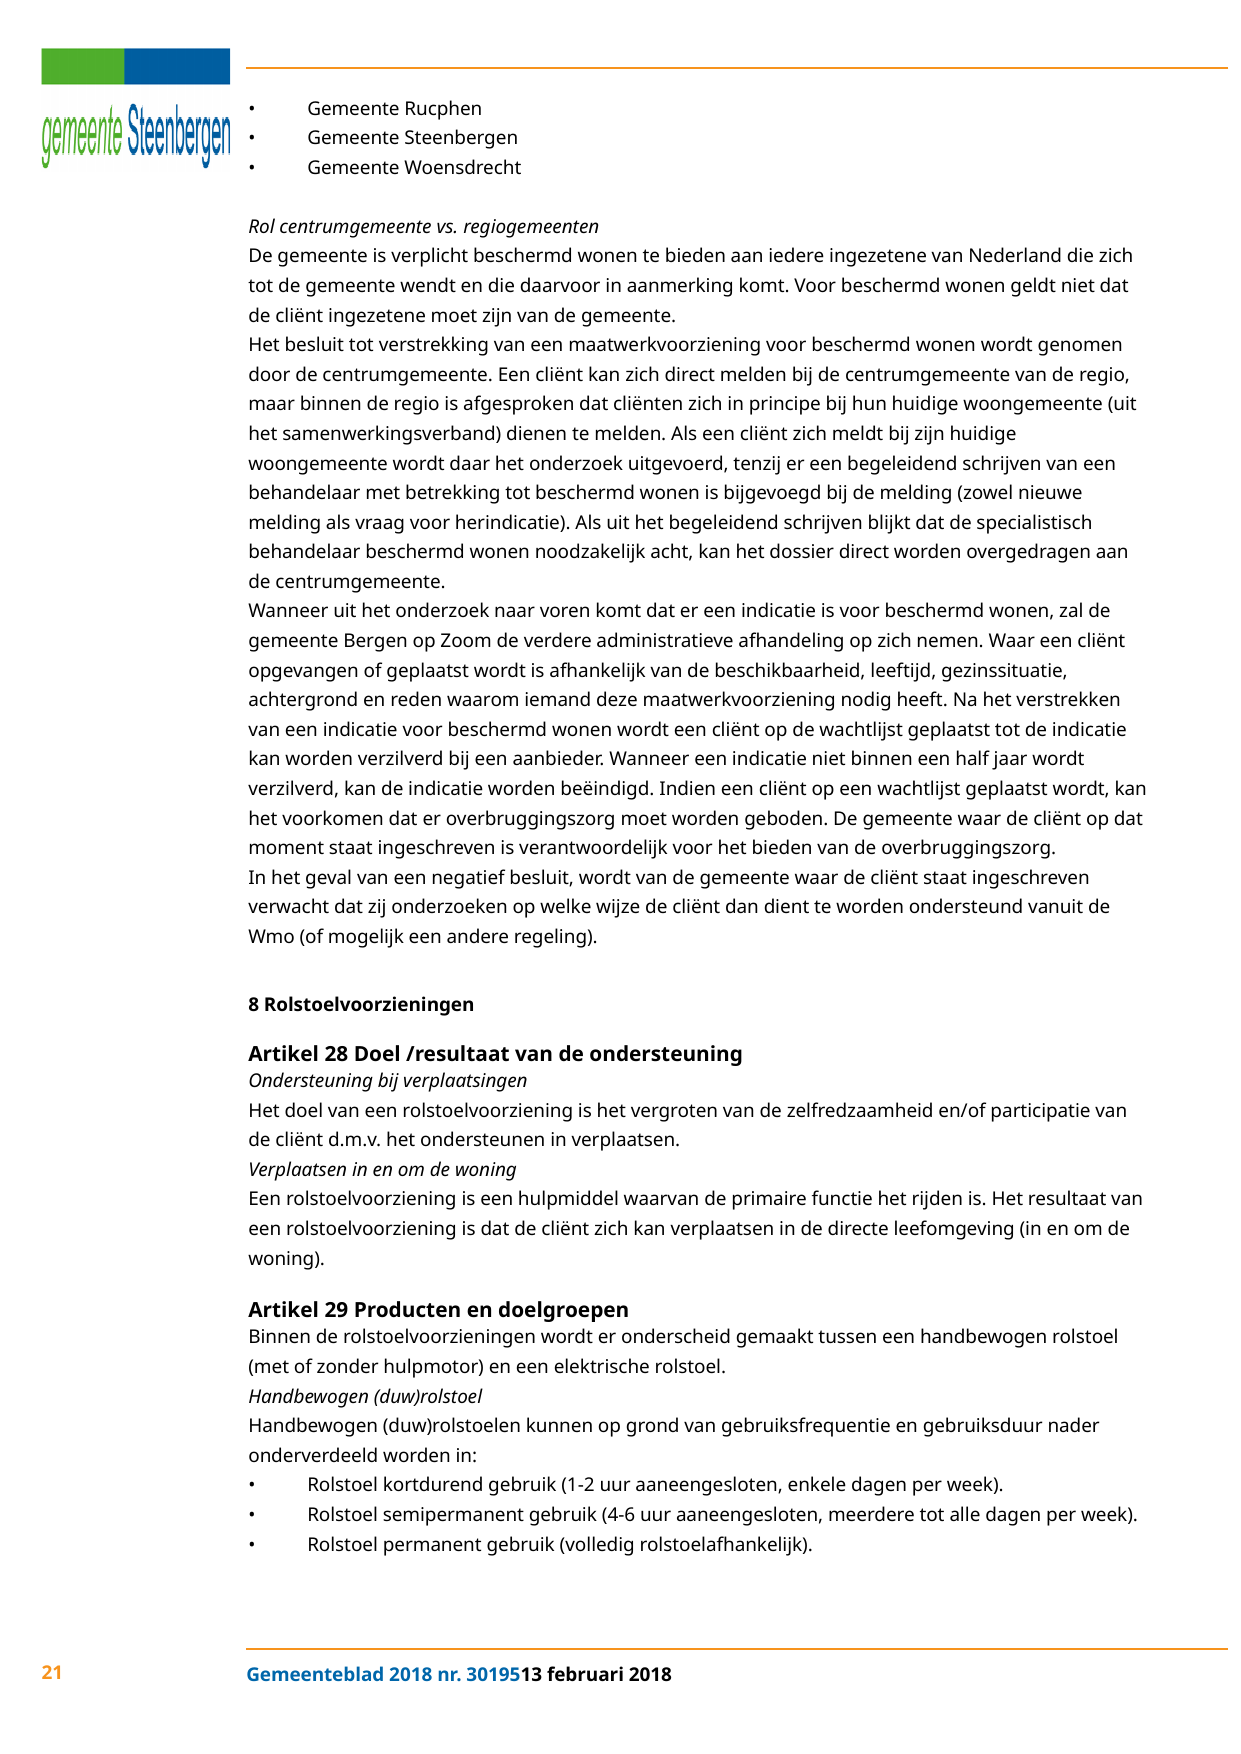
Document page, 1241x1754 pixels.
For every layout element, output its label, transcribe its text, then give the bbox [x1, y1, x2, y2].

text Rol centrumgemeente vs. regiogemeenten [248, 213, 1152, 239]
text Wanneer uit het onderzoek naar voren komt dat er een indicatie is voor beschermd wonen, zal de gemeente Bergen op Zoom de verdere administratieve afhandeling op zich nemen. Waar een cliënt opgevangen of geplaatst wordt is afhankelijk van de beschikbaarheid, leeftijd, gezinssituatie, achtergrond en reden waarom iemand deze maatwerkvoorziening nodig heeft. Na het verstrekken van een indicatie voor beschermd wonen wordt een cliënt op de wachtlijst geplaatst tot de indicatie kan worden verzilverd bij een aanbieder. Wanneer een indicatie niet binnen een half jaar wordt verzilverd, kan de indicatie worden beëindigd. Indien een cliënt op een wachtlijst geplaatst wordt, kan het voorkomen dat er overbruggingszorg moet worden geboden. De gemeente waar de cliënt op dat moment staat ingeschreven is verantwoordelijk voor het bieden van de overbruggingszorg. [248, 598, 1152, 860]
text Handbewogen (duw)rolstoel [248, 1383, 1152, 1408]
text Artikel 29 Producten en doelgroepen [248, 1295, 1152, 1324]
text De gemeente is verplicht beschermd wonen te bieden aan iedere ingezetene van Nederland die zich tot de gemeente wendt en die daarvoor in aanmerking komt. Voor beschermd wonen geldt niet dat de cliënt ingezetene moet zijn van de gemeente. [248, 243, 1152, 328]
list Rolstoel semipermanent gebruik (4-6 uur aaneengesloten, meerdere tot alle dagen per week). [248, 1501, 1152, 1527]
list Gemeente Rucphen [248, 95, 1152, 121]
list Rolstoel kortdurend gebruik (1-2 uur aaneengesloten, enkele dagen per week). [248, 1472, 1152, 1497]
text Een rolstoelvoorziening is een hulpmiddel waarvan de primaire functie het rijden is. Het resultaat van een rolstoelvoorziening is dat de cliënt zich kan verplaatsen in de directe leefomgeving (in en om de woning). [248, 1186, 1152, 1271]
text Handbewogen (duw)rolstoelen kunnen op grond van gebruiksfrequentie en gebruiksduur nader onderverdeeld worden in: [248, 1412, 1152, 1468]
list Gemeente Woensdrecht [248, 154, 1152, 180]
text Ondersteuning bij verplaatsingen [248, 1067, 1152, 1093]
list Rolstoel permanent gebruik (volledig rolstoelafhankelijk). [248, 1531, 1152, 1556]
text Artikel 28 Doel /resultaat van de ondersteuning [248, 1039, 1152, 1067]
text Het doel van een rolstoelvoorziening is het vergroten van de zelfredzaamheid en/of participatie van de cliënt d.m.v. het ondersteunen in verplaatsen. [248, 1097, 1152, 1152]
text Verplaatsen in en om de woning [248, 1156, 1152, 1182]
text Binnen de rolstoelvoorzieningen wordt er onderscheid gemaakt tussen een handbewogen rolstoel (met of zonder hulpmotor) en een elektrische rolstoel. [248, 1324, 1152, 1379]
text 8 Rolstoelvoorzieningen [248, 989, 1152, 1018]
list Gemeente Steenbergen [248, 124, 1152, 150]
picture [41, 47, 231, 172]
text In het geval van een negatief besluit, wordt van de gemeente waar de cliënt staat ingeschreven verwacht dat zij onderzoeken op welke wijze de cliënt dan dient te worden ondersteund vanuit de Wmo (of mogelijk een andere regeling). [248, 864, 1152, 949]
text Het besluit tot verstrekking van een maatwerkvoorziening voor beschermd wonen wordt genomen door de centrumgemeente. Een cliënt kan zich direct melden bij de centrumgemeente van de regio, maar binnen de regio is afgesproken dat cliënten zich in principe bij hun huidige woongemeente (uit het samenwerkingsverband) dienen te melden. Als een cliënt zich meldt bij zijn huidige woongemeente wordt daar het onderzoek uitgevoerd, tenzij er een begeleidend schrijven van een behandelaar met betrekking tot beschermd wonen is bijgevoegd bij de melding (zowel nieuwe melding als vraag voor herindicatie). Als uit het begeleidend schrijven blijkt dat de specialistisch behandelaar beschermd wonen noodzakelijk acht, kan het dossier direct worden overgedragen aan de centrumgemeente. [248, 331, 1152, 594]
